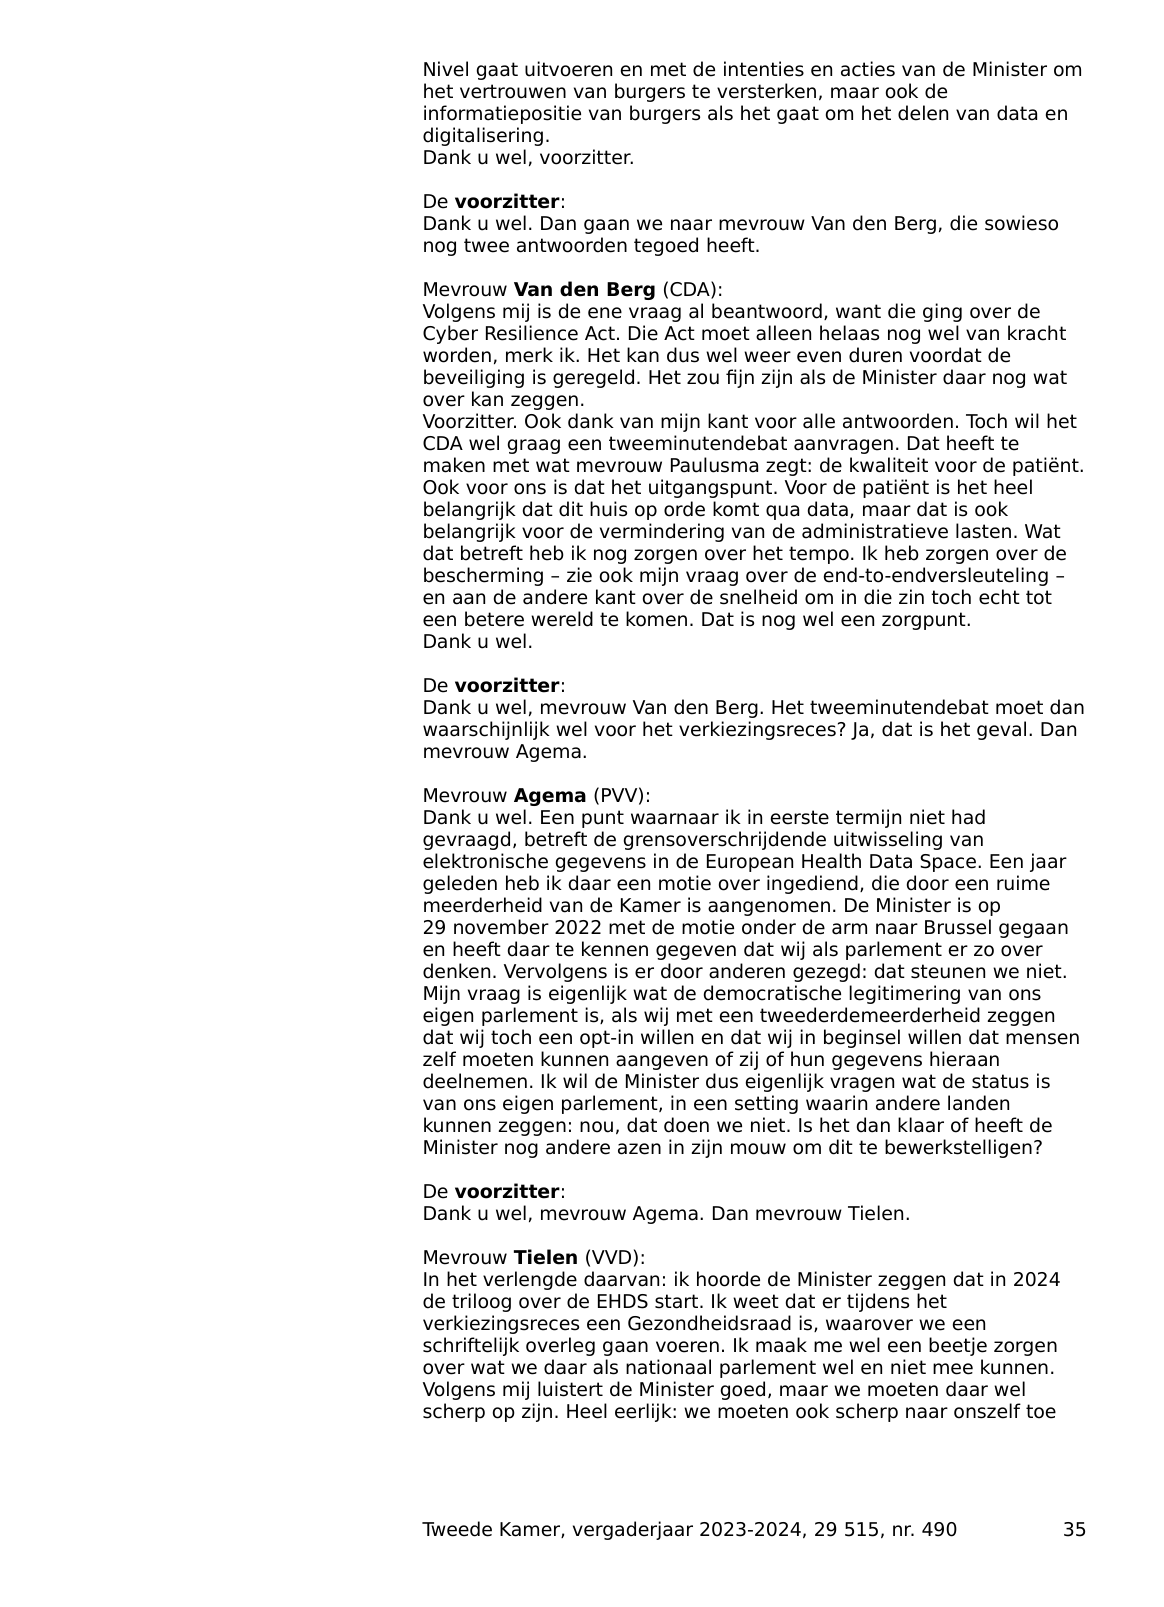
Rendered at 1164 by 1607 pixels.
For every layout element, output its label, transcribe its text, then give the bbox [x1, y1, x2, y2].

text De voorzitter: [422, 191, 1087, 213]
text Dank u wel, voorzitter. [422, 147, 1087, 169]
text Dank u wel. Een punt waarnaar ik in eerste termijn niet had gevraagd, betreft de grensoverschrijdende uitwisseling van elektronische gegevens in de European Health Data Space. Een jaar geleden heb ik daar een motie over ingediend, die door een ruime meerderheid van de Kamer is aangenomen. De Minister is op 29 november 2022 met de motie onder de arm naar Brussel gegaan en heeft daar te kennen gegeven dat wij als parlement er zo over denken. Vervolgens is er door anderen gezegd: dat steunen we niet. Mijn vraag is eigenlijk wat de democratische legitimering van ons eigen parlement is, als wij met een tweederdemeerderheid zeggen dat wij toch een opt-in willen en dat wij in beginsel willen dat mensen zelf moeten kunnen aangeven of zij of hun gegevens hieraan deelnemen. Ik wil de Minister dus eigenlijk vragen wat de status is van ons eigen parlement, in een setting waarin andere landen kunnen zeggen: nou, dat doen we niet. Is het dan klaar of heeft de Minister nog andere azen in zijn mouw om dit te bewerkstelligen? [422, 807, 1087, 1159]
text Mevrouw Tielen (VVD): [422, 1247, 1087, 1269]
text De voorzitter: [422, 1181, 1087, 1203]
text Voorzitter. Ook dank van mijn kant voor alle antwoorden. Toch wil het CDA wel graag een tweeminutendebat aanvragen. Dat heeft te maken met wat mevrouw Paulusma zegt: de kwaliteit voor de patiënt. Ook voor ons is dat het uitgangspunt. Voor de patiënt is het heel belangrijk dat dit huis op orde komt qua data, maar dat is ook belangrijk voor de vermindering van de administratieve lasten. Wat dat betreft heb ik nog zorgen over het tempo. Ik heb zorgen over de bescherming – zie ook mijn vraag over de end-to-endversleuteling – en aan de andere kant over de snelheid om in die zin toch echt tot een betere wereld te komen. Dat is nog wel een zorgpunt. [422, 411, 1087, 631]
text Dank u wel. Dan gaan we naar mevrouw Van den Berg, die sowieso nog twee antwoorden tegoed heeft. [422, 213, 1087, 257]
text Dank u wel. [422, 631, 1087, 653]
text Mevrouw Agema (PVV): [422, 785, 1087, 807]
text Volgens mij is de ene vraag al beantwoord, want die ging over de Cyber Resilience Act. Die Act moet alleen helaas nog wel van kracht worden, merk ik. Het kan dus wel weer even duren voordat de beveiliging is geregeld. Het zou fijn zijn als de Minister daar nog wat over kan zeggen. [422, 301, 1087, 411]
text In het verlengde daarvan: ik hoorde de Minister zeggen dat in 2024 de triloog over de EHDS start. Ik weet dat er tijdens het verkiezingsreces een Gezondheidsraad is, waarover we een schriftelijk overleg gaan voeren. Ik maak me wel een beetje zorgen over wat we daar als nationaal parlement wel en niet mee kunnen. Volgens mij luistert de Minister goed, maar we moeten daar wel scherp op zijn. Heel eerlijk: we moeten ook scherp naar onszelf toe [422, 1269, 1087, 1423]
text Nivel gaat uitvoeren en met de intenties en acties van de Minister om het vertrouwen van burgers te versterken, maar ook de informatiepositie van burgers als het gaat om het delen van data en digitalisering. [422, 59, 1087, 147]
text Dank u wel, mevrouw Van den Berg. Het tweeminutendebat moet dan waarschijnlijk wel voor het verkiezingsreces? Ja, dat is het geval. Dan mevrouw Agema. [422, 697, 1087, 763]
text Dank u wel, mevrouw Agema. Dan mevrouw Tielen. [422, 1203, 1087, 1225]
text De voorzitter: [422, 675, 1087, 697]
text Mevrouw Van den Berg (CDA): [422, 279, 1087, 301]
